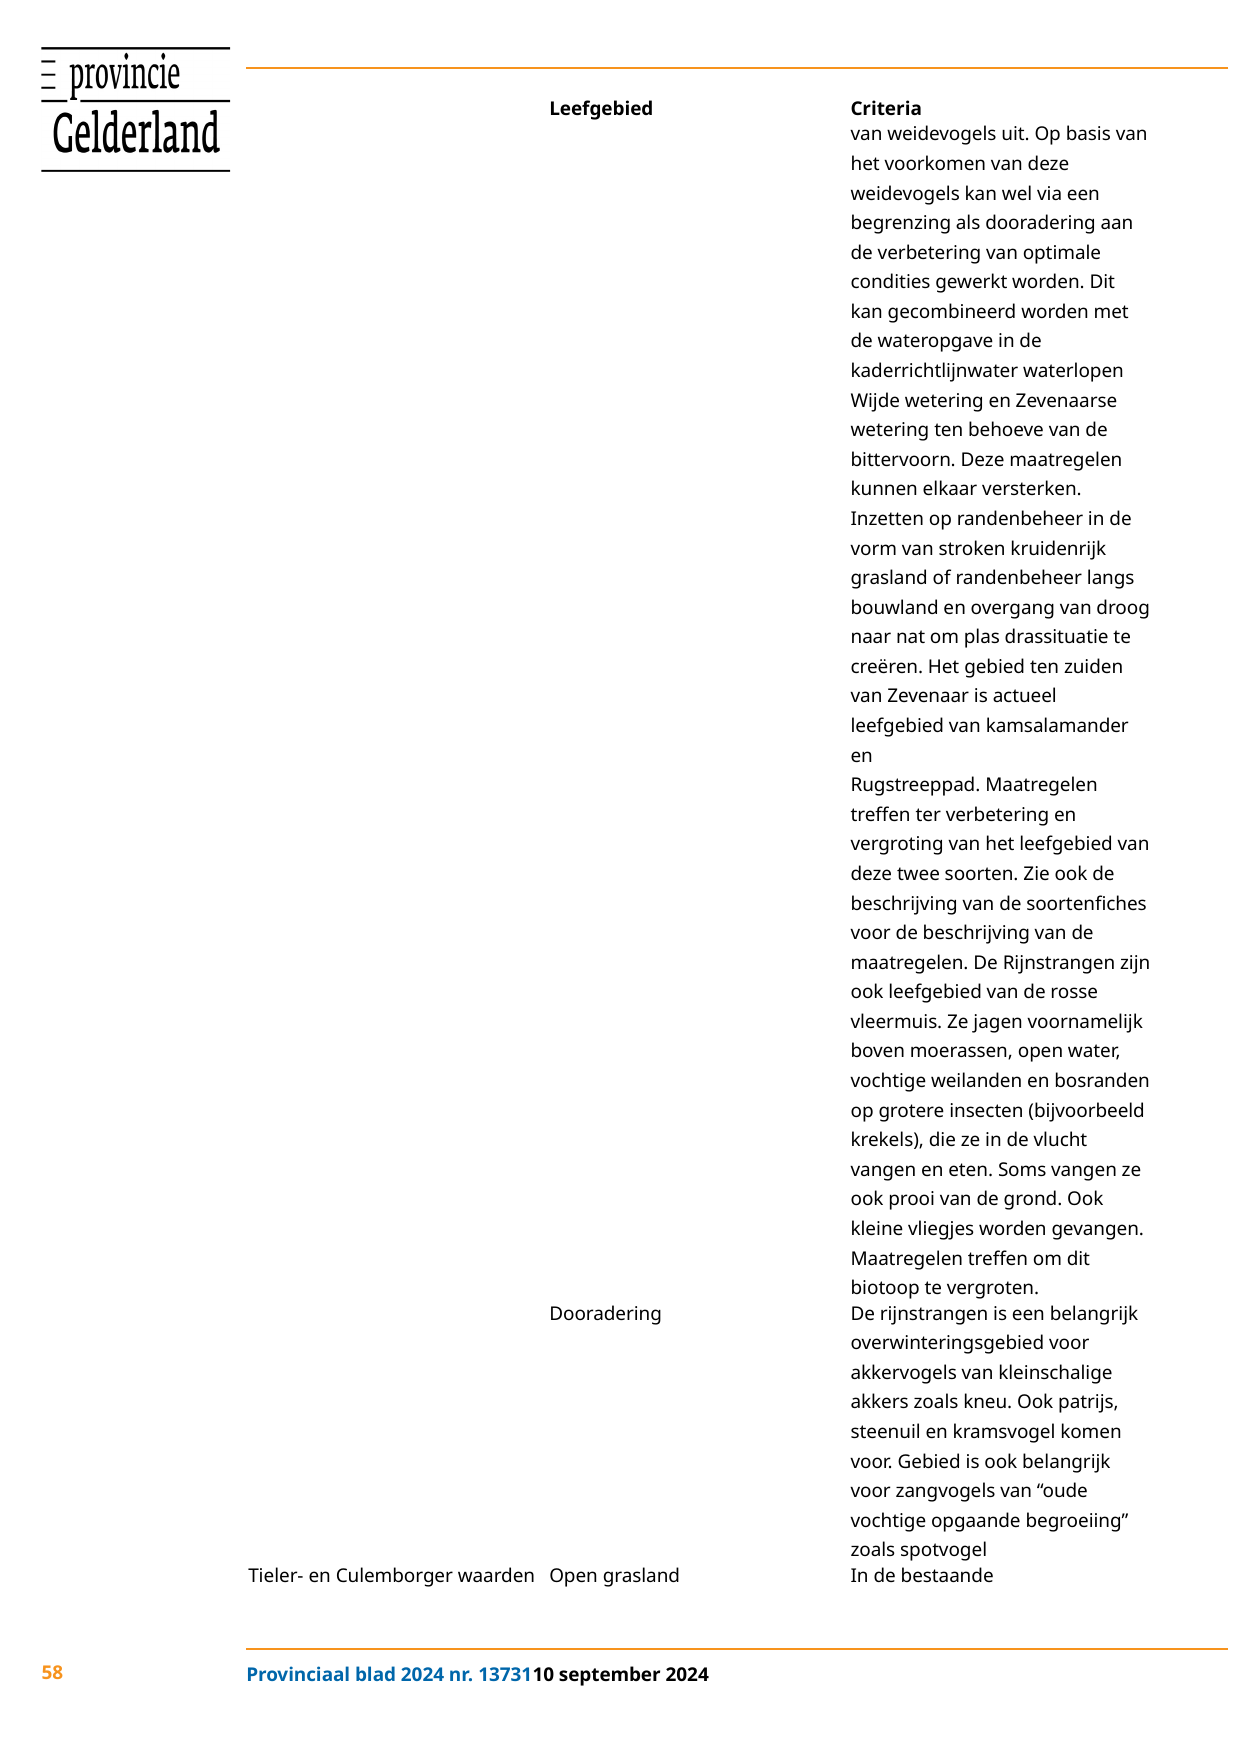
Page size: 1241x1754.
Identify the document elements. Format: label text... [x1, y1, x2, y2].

table_cell [549, 121, 850, 1300]
table_cell In de bestaande [850, 1563, 1152, 1588]
table_header Leefgebied [549, 95, 850, 121]
table_cell De rijnstrangen is een belangrijk overwinteringsgebied voor akkervogels van kleinschalige akkers zoals kneu. Ook patrijs, steenuil en kramsvogel komen voor. Gebied is ook belangrijk voor zangvogels van “oude vochtige opgaande begroeiing” zoals spotvogel [850, 1300, 1152, 1562]
table_cell van weidevogels uit. Op basis van het voorkomen van deze weidevogels kan wel via een begrenzing als dooradering aan de verbetering van optimale condities gewerkt worden. Dit kan gecombineerd worden met de wateropgave in de kaderrichtlijnwater waterlopen Wijde wetering en Zevenaarse wetering ten behoeve van de bittervoorn. Deze maatregelen kunnen elkaar versterken. Inzetten op randenbeheer in de vorm van stroken kruidenrijk grasland of randenbeheer langs bouwland en overgang van droog naar nat om plas drassituatie te creëren. Het gebied ten zuiden van Zevenaar is actueel leefgebied van kamsalamander en Rugstreeppad. Maatregelen treffen ter verbetering en vergroting van het leefgebied van deze twee soorten. Zie ook de beschrijving van de soortenfiches voor de beschrijving van de maatregelen. De Rijnstrangen zijn ook leefgebied van de rosse vleermuis. Ze jagen voornamelijk boven moerassen, open water, vochtige weilanden en bosranden op grotere insecten (bijvoorbeeld krekels), die ze in de vlucht vangen en eten. Soms vangen ze ook prooi van de grond. Ook kleine vliegjes worden gevangen. Maatregelen treffen om dit biotoop te vergroten. [850, 121, 1152, 1300]
table_cell Dooradering [549, 1300, 850, 1562]
picture [41, 47, 231, 172]
table_cell [248, 121, 549, 1562]
table_header Criteria [850, 95, 1152, 121]
table_header [248, 95, 549, 121]
table_cell Open grasland [549, 1563, 850, 1588]
table_cell Tieler- en Culemborger waarden [248, 1563, 549, 1588]
